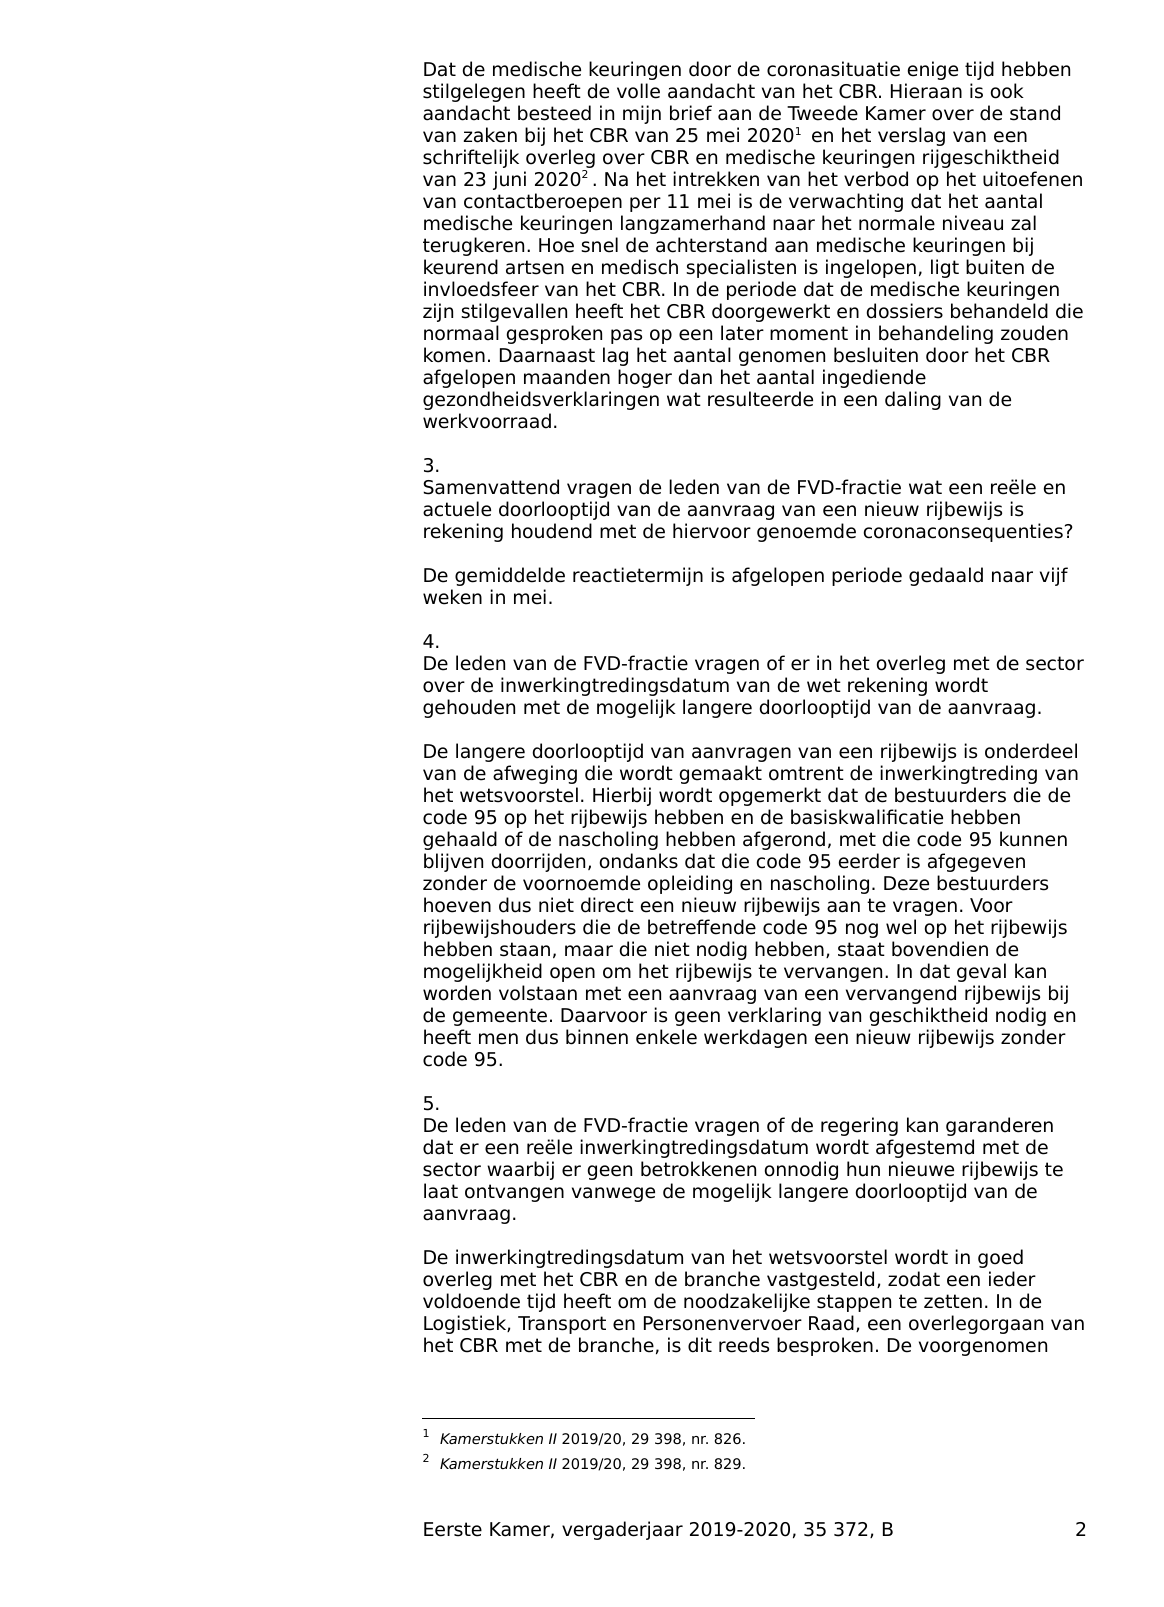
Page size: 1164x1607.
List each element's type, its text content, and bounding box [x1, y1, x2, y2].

text Dat de medische keuringen door de coronasituatie enige tijd hebben stilgelegen heeft de volle aandacht van het CBR. Hieraan is ook aandacht besteed in mijn brief aan de Tweede Kamer over de stand van zaken bij het CBR van 25 mei 2020 en het verslag van een schriftelijk overleg over CBR en medische keuringen rijgeschiktheid van 23 juni 2020. Na het intrekken van het verbod op het uitoefenen van contactberoepen per 11 mei is de verwachting dat het aantal medische keuringen langzamerhand naar het normale niveau zal terugkeren. Hoe snel de achterstand aan medische keuringen bij keurend artsen en medisch specialisten is ingelopen, ligt buiten de invloedsfeer van het CBR. In de periode dat de medische keuringen zijn stilgevallen heeft het CBR doorgewerkt en dossiers behandeld die normaal gesproken pas op een later moment in behandeling zouden komen. Daarnaast lag het aantal genomen besluiten door het CBR afgelopen maanden hoger dan het aantal ingediende gezondheidsverklaringen wat resulteerde in een daling van de werkvoorraad. [422, 59, 1087, 433]
text De leden van de FVD-fractie vragen of er in het overleg met de sector over de inwerkingtredingsdatum van de wet rekening wordt gehouden met de mogelijk langere doorlooptijd van de aanvraag. [422, 653, 1087, 719]
text Kamerstukken II 2019/20, 29 398, nr. 829. [422, 1452, 1087, 1474]
text De langere doorlooptijd van aanvragen van een rijbewijs is onderdeel van de afweging die wordt gemaakt omtrent de inwerkingtreding van het wetsvoorstel. Hierbij wordt opgemerkt dat de bestuurders die de code 95 op het rijbewijs hebben en de basiskwalificatie hebben gehaald of de nascholing hebben afgerond, met die code 95 kunnen blijven doorrijden, ondanks dat die code 95 eerder is afgegeven zonder de voornoemde opleiding en nascholing. Deze bestuurders hoeven dus niet direct een nieuw rijbewijs aan te vragen. Voor rijbewijshouders die de betreffende code 95 nog wel op het rijbewijs hebben staan, maar die niet nodig hebben, staat bovendien de mogelijkheid open om het rijbewijs te vervangen. In dat geval kan worden volstaan met een aanvraag van een vervangend rijbewijs bij de gemeente. Daarvoor is geen verklaring van geschiktheid nodig en heeft men dus binnen enkele werkdagen een nieuw rijbewijs zonder code 95. [422, 741, 1087, 1071]
text 5. [422, 1093, 1087, 1115]
text 4. [422, 631, 1087, 653]
text De inwerkingtredingsdatum van het wetsvoorstel wordt in goed overleg met het CBR en de branche vastgesteld, zodat een ieder voldoende tijd heeft om de noodzakelijke stappen te zetten. In de Logistiek, Transport en Personenvervoer Raad, een overlegorgaan van het CBR met de branche, is dit reeds besproken. De voorgenomen [422, 1247, 1087, 1357]
text Kamerstukken II 2019/20, 29 398, nr. 826. [422, 1427, 1087, 1449]
text De gemiddelde reactietermijn is afgelopen periode gedaald naar vijf weken in mei. [422, 565, 1087, 609]
text 3. [422, 455, 1087, 477]
text Samenvattend vragen de leden van de FVD-fractie wat een reële en actuele doorlooptijd van de aanvraag van een nieuw rijbewijs is rekening houdend met de hiervoor genoemde coronaconsequenties? [422, 477, 1087, 543]
text De leden van de FVD-fractie vragen of de regering kan garanderen dat er een reële inwerkingtredingsdatum wordt afgestemd met de sector waarbij er geen betrokkenen onnodig hun nieuwe rijbewijs te laat ontvangen vanwege de mogelijk langere doorlooptijd van de aanvraag. [422, 1115, 1087, 1225]
